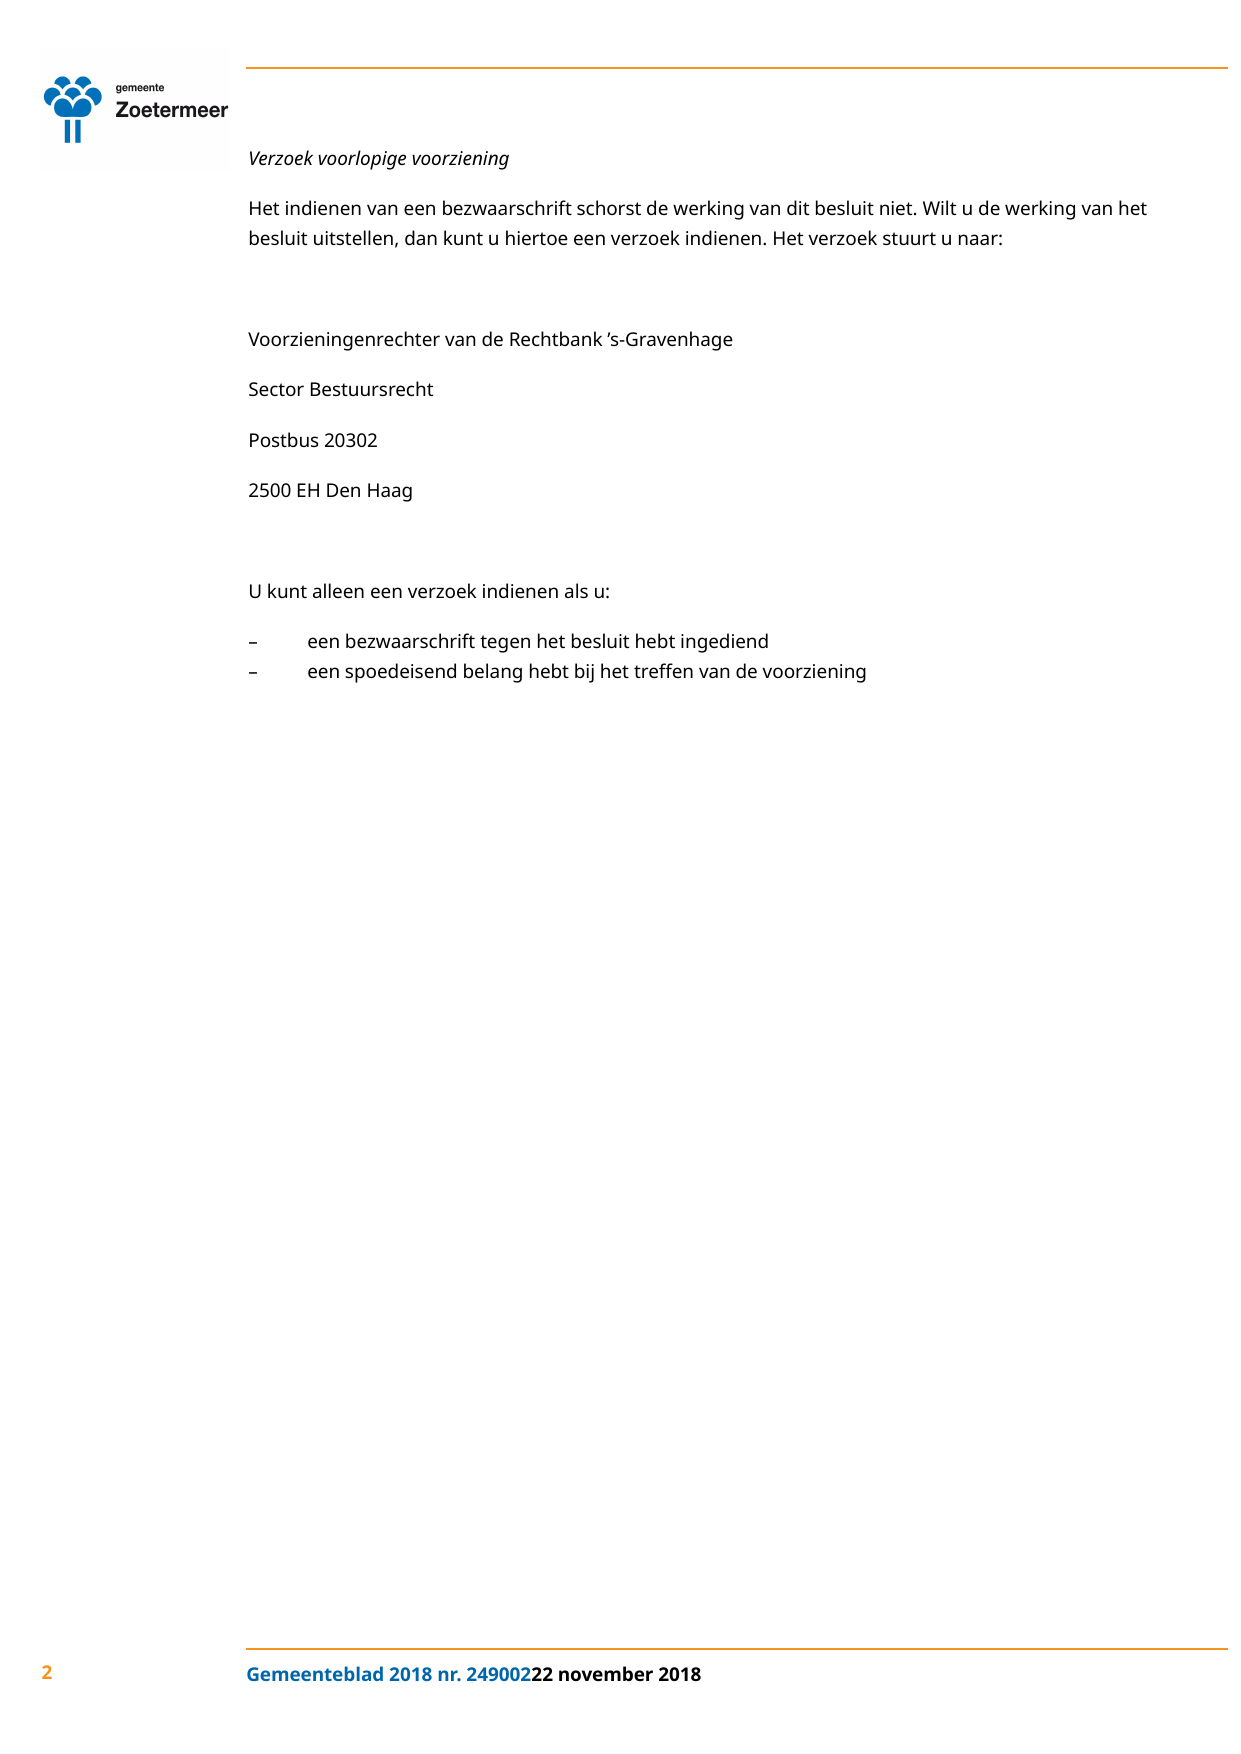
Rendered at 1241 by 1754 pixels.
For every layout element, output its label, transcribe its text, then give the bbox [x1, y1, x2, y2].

list een spoedeisend belang hebt bij het treffen van de voorziening [248, 658, 1152, 684]
text Postbus 20302 [248, 427, 1152, 453]
text Voorzieningenrechter van de Rechtbank ’s-Gravenhage [248, 326, 1152, 352]
picture [41, 47, 231, 172]
text 2500 EH Den Haag [248, 477, 1152, 503]
list een bezwaarschrift tegen het besluit hebt ingediend [248, 628, 1152, 654]
text Sector Bestuursrecht [248, 376, 1152, 402]
text Verzoek voorlopige voorziening [248, 145, 1152, 171]
text U kunt alleen een verzoek indienen als u: [248, 578, 1152, 604]
text Het indienen van een bezwaarschrift schorst de werking van dit besluit niet. Wilt u de werking van het besluit uitstellen, dan kunt u hiertoe een verzoek indienen. Het verzoek stuurt u naar: [248, 196, 1152, 251]
